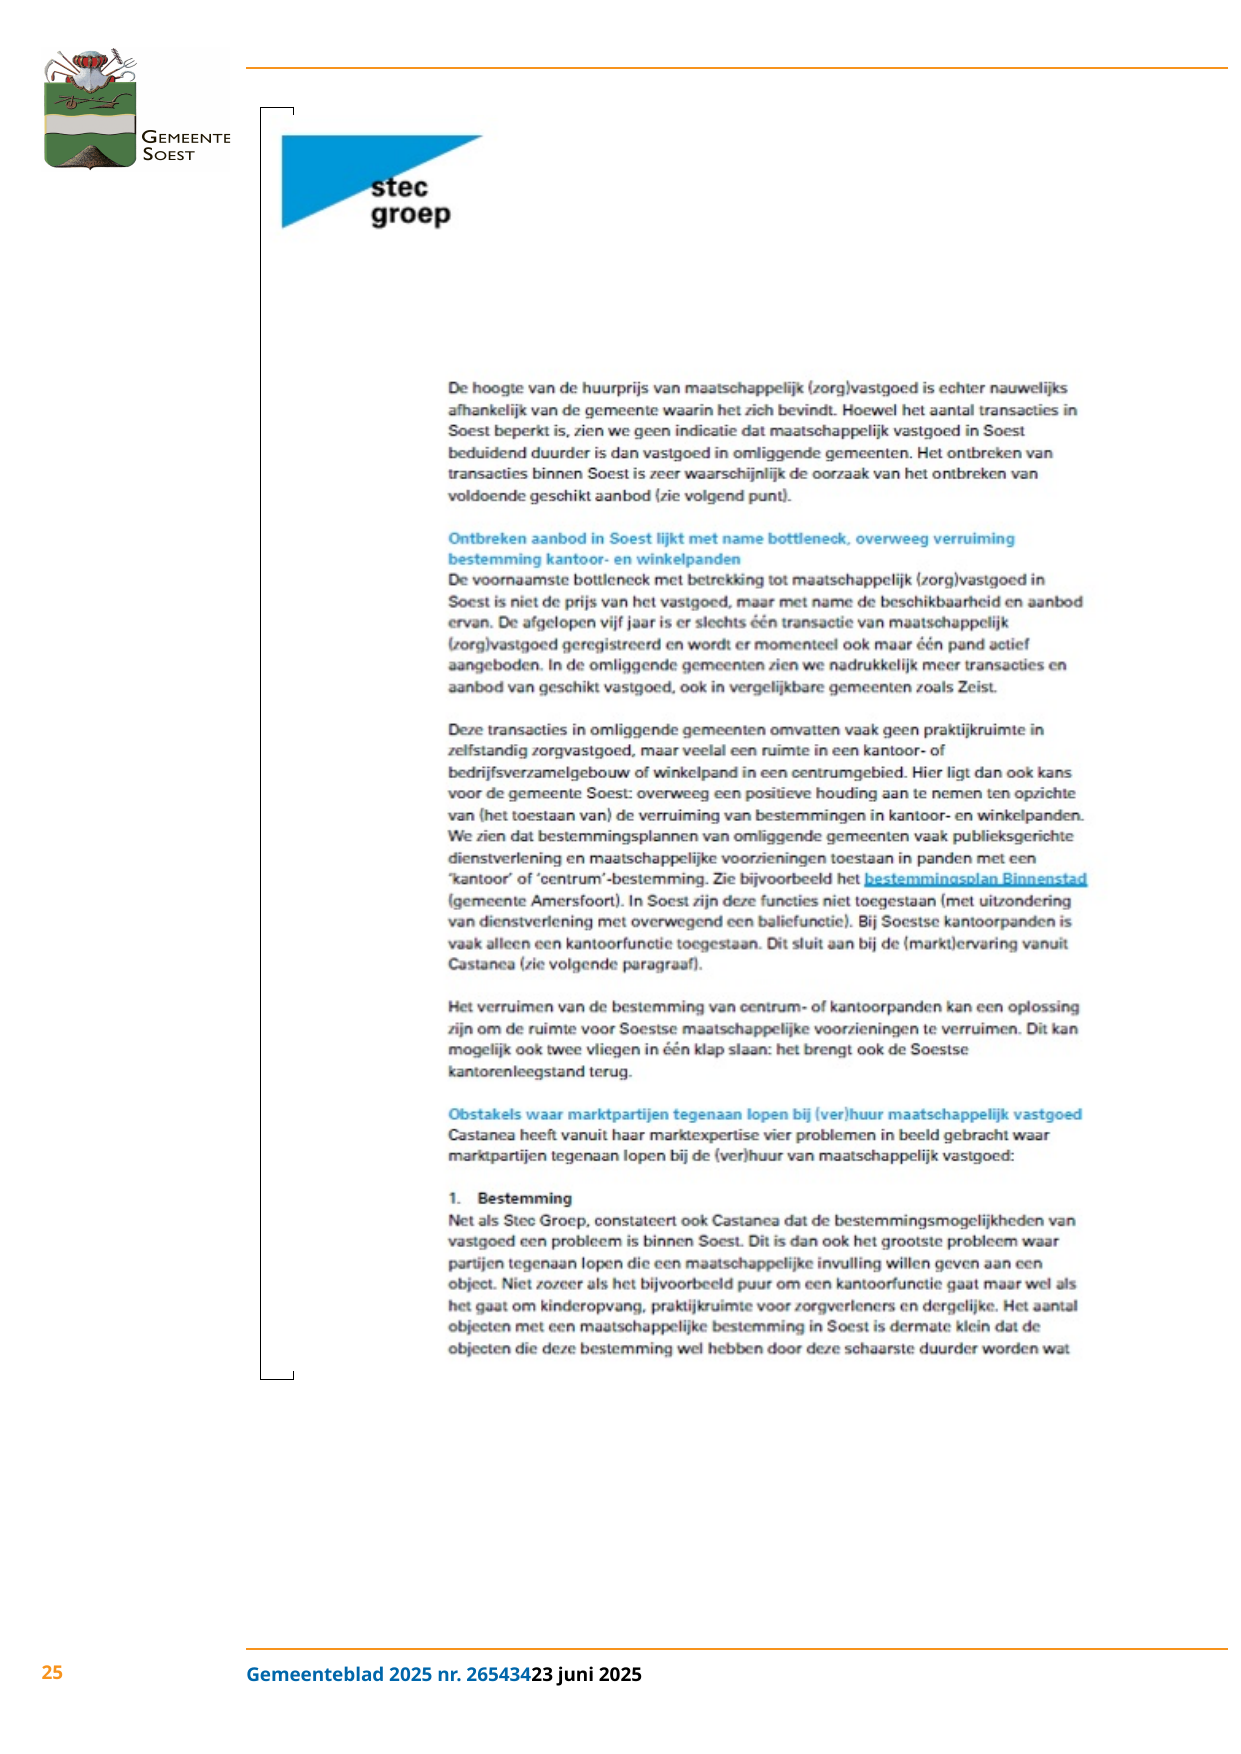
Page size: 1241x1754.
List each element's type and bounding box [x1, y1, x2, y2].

picture [41, 47, 231, 172]
picture [268, 115, 1173, 1371]
